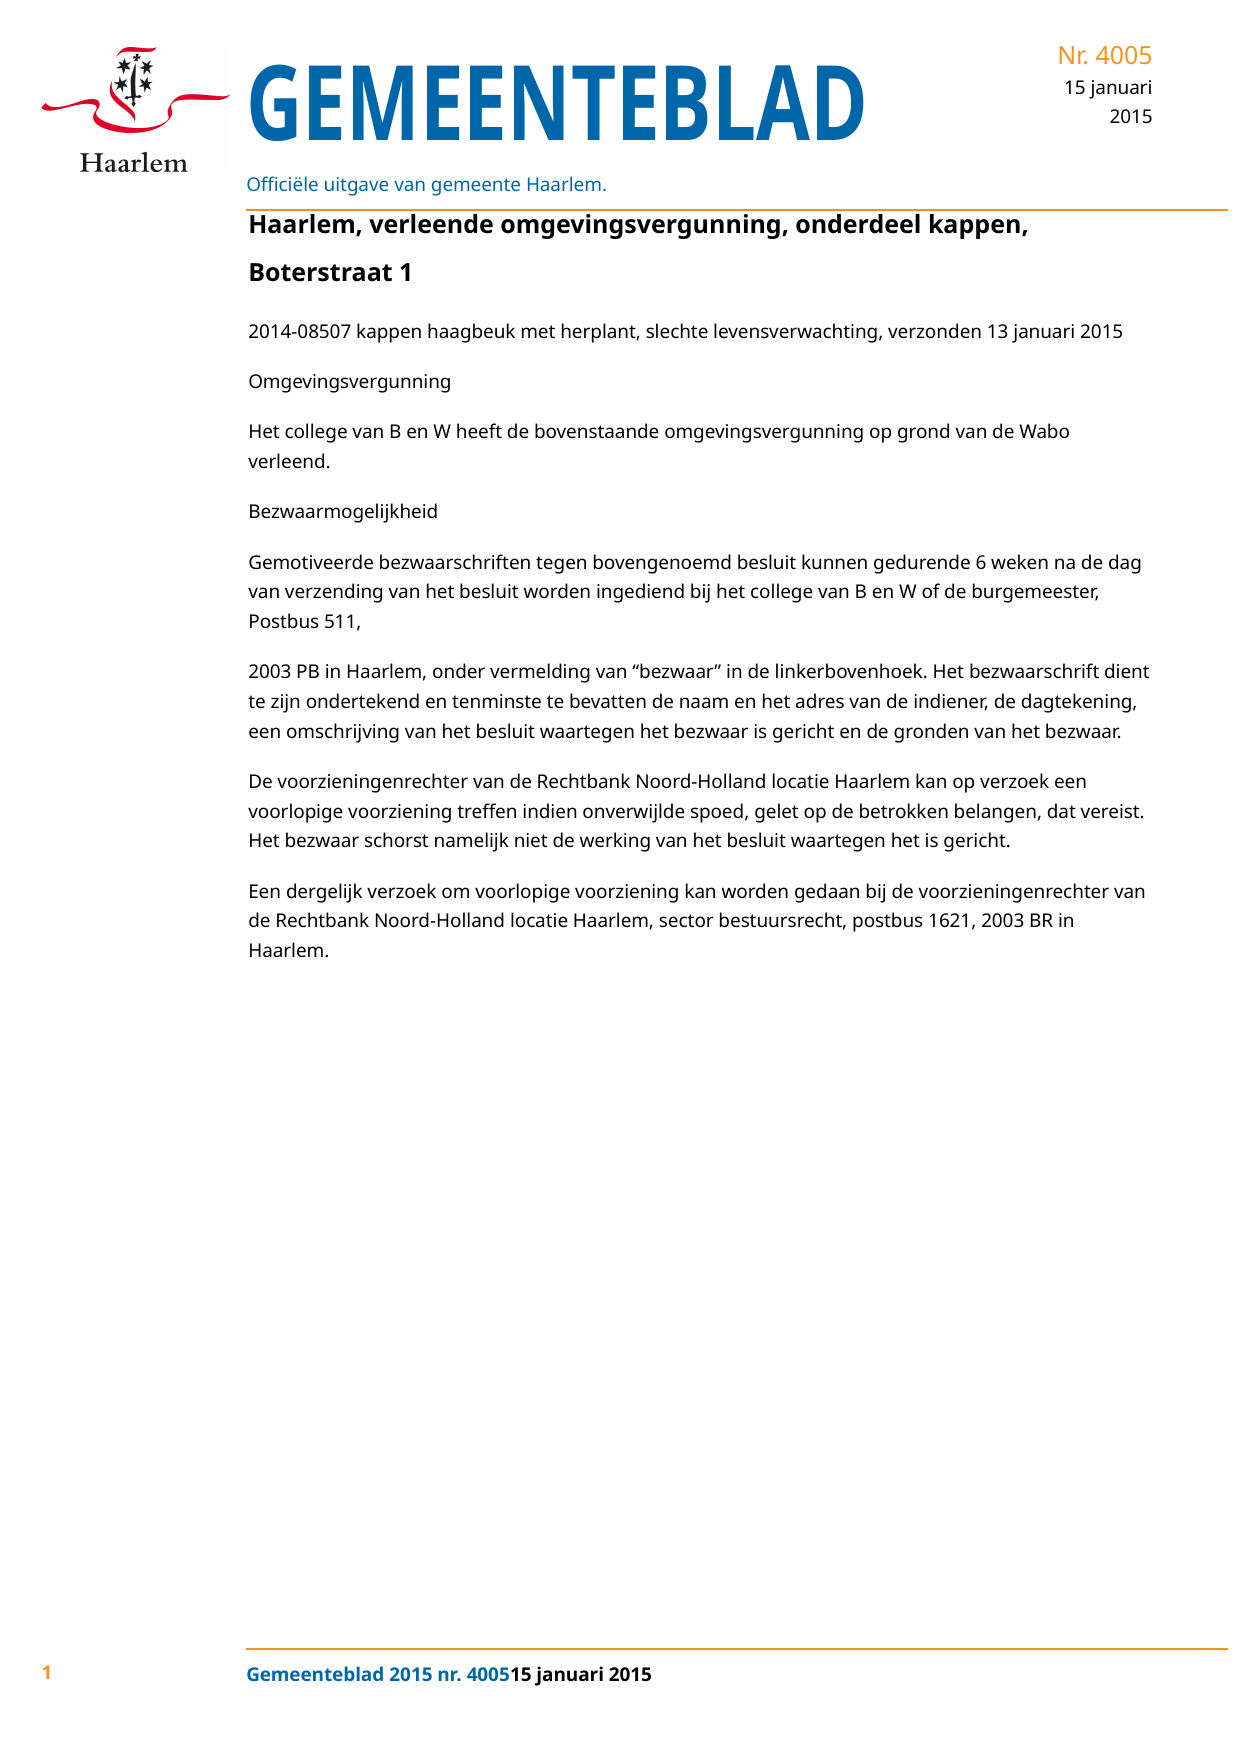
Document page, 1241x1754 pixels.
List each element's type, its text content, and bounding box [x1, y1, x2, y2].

picture [41, 47, 231, 172]
text Het college van B en W heeft de bovenstaande omgevingsvergunning op grond van de Wabo verleend. [248, 419, 1152, 474]
text Haarlem, verleende omgevingsvergunning, onderdeel kappen, Boterstraat 1 [248, 211, 1152, 288]
text De voorzieningenrechter van de Rechtbank Noord-Holland locatie Haarlem kan op verzoek een voorlopige voorziening treffen indien onverwijlde spoed, gelet op de betrokken belangen, dat vereist. Het bezwaar schorst namelijk niet de werking van het besluit waartegen het is gericht. [248, 768, 1152, 853]
text Een dergelijk verzoek om voorlopige voorziening kan worden gedaan bij de voorzieningenrechter van de Rechtbank Noord-Holland locatie Haarlem, sector bestuursrecht, postbus 1621, 2003 BR in Haarlem. [248, 878, 1152, 963]
text 2014-08507 kappen haagbeuk met herplant, slechte levensverwachting, verzonden 13 januari 2015 [248, 318, 1152, 344]
text Bezwaarmogelijkheid [248, 499, 1152, 524]
text Gemotiveerde bezwaarschriften tegen bovengenoemd besluit kunnen gedurende 6 weken na de dag van verzending van het besluit worden ingediend bij het college van B en W of de burgemeester, Postbus 511, [248, 549, 1152, 634]
text 2003 PB in Haarlem, onder vermelding van “bezwaar” in de linkerbovenhoek. Het bezwaarschrift dient te zijn ondertekend en tenminste te bevatten de naam en het adres van de indiener, de dagtekening, een omschrijving van het besluit waartegen het bezwaar is gericht en de gronden van het bezwaar. [248, 659, 1152, 744]
text Omgevingsvergunning [248, 368, 1152, 394]
